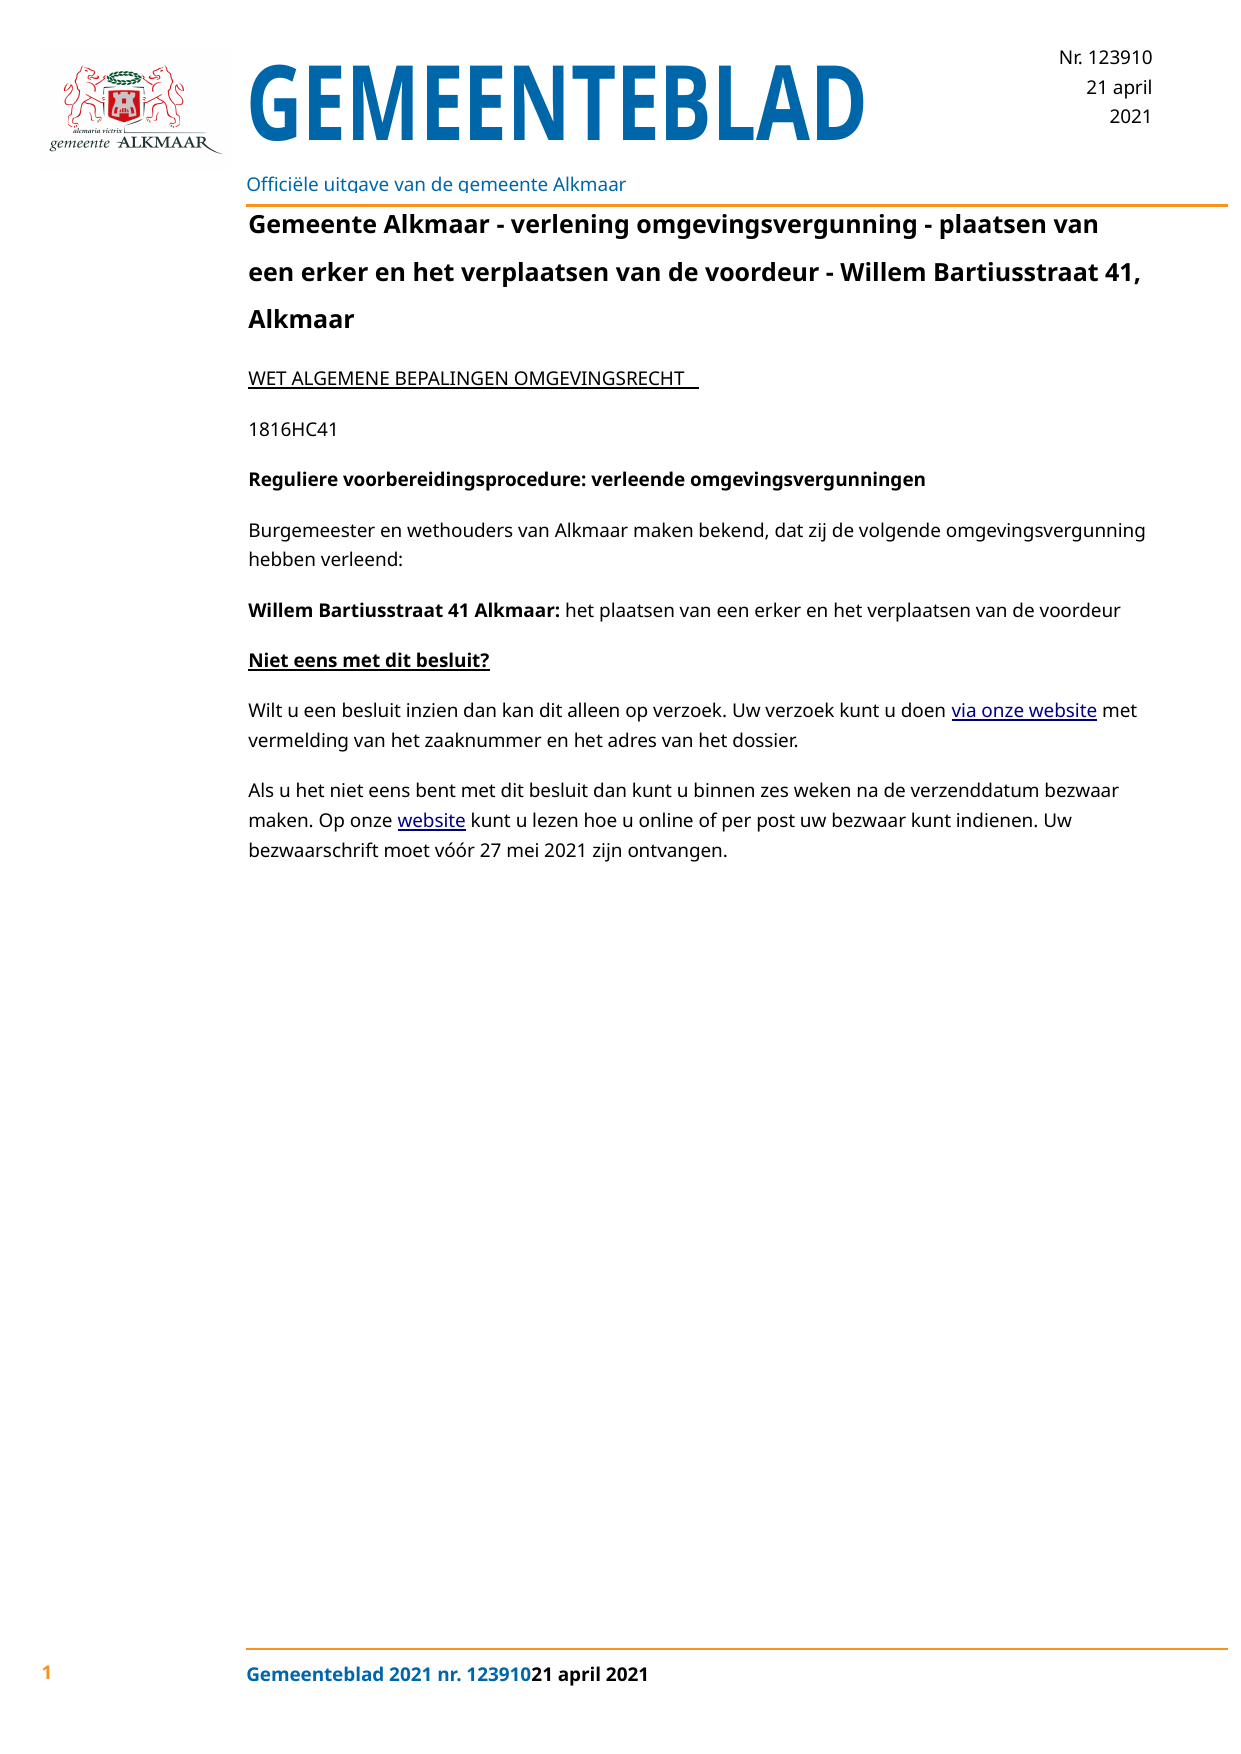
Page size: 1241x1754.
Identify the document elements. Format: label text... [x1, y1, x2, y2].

text 1816HC41 [248, 416, 1152, 442]
text Burgemeester en wethouders van Alkmaar maken bekend, dat zij de volgende omgevingsvergunning hebben verleend: [248, 517, 1152, 572]
text Willem Bartiusstraat 41 Alkmaar: het plaatsen van een erker en het verplaatsen van de voordeur [248, 597, 1152, 622]
text Als u het niet eens bent met dit besluit dan kunt u binnen zes weken na de verzenddatum bezwaar maken. Op onze website kunt u lezen hoe u online of per post uw bezwaar kunt indienen. Uw bezwaarschrift moet vóór 27 mei 2021 zijn ontvangen. [248, 778, 1152, 862]
text Wilt u een besluit inzien dan kan dit alleen op verzoek. Uw verzoek kunt u doen via onze website met vermelding van het zaaknummer en het adres van het dossier. [248, 698, 1152, 753]
text Gemeente Alkmaar - verlening omgevingsvergunning - plaatsen van een erker en het verplaatsen van de voordeur - Willem Bartiusstraat 41, Alkmaar [248, 207, 1152, 336]
text Niet eens met dit besluit? [248, 647, 1152, 673]
text WET ALGEMENE BEPALINGEN OMGEVINGSRECHT [248, 366, 1152, 391]
picture [41, 47, 231, 172]
text Reguliere voorbereidingsprocedure: verleende omgevingsvergunningen [248, 466, 1152, 492]
